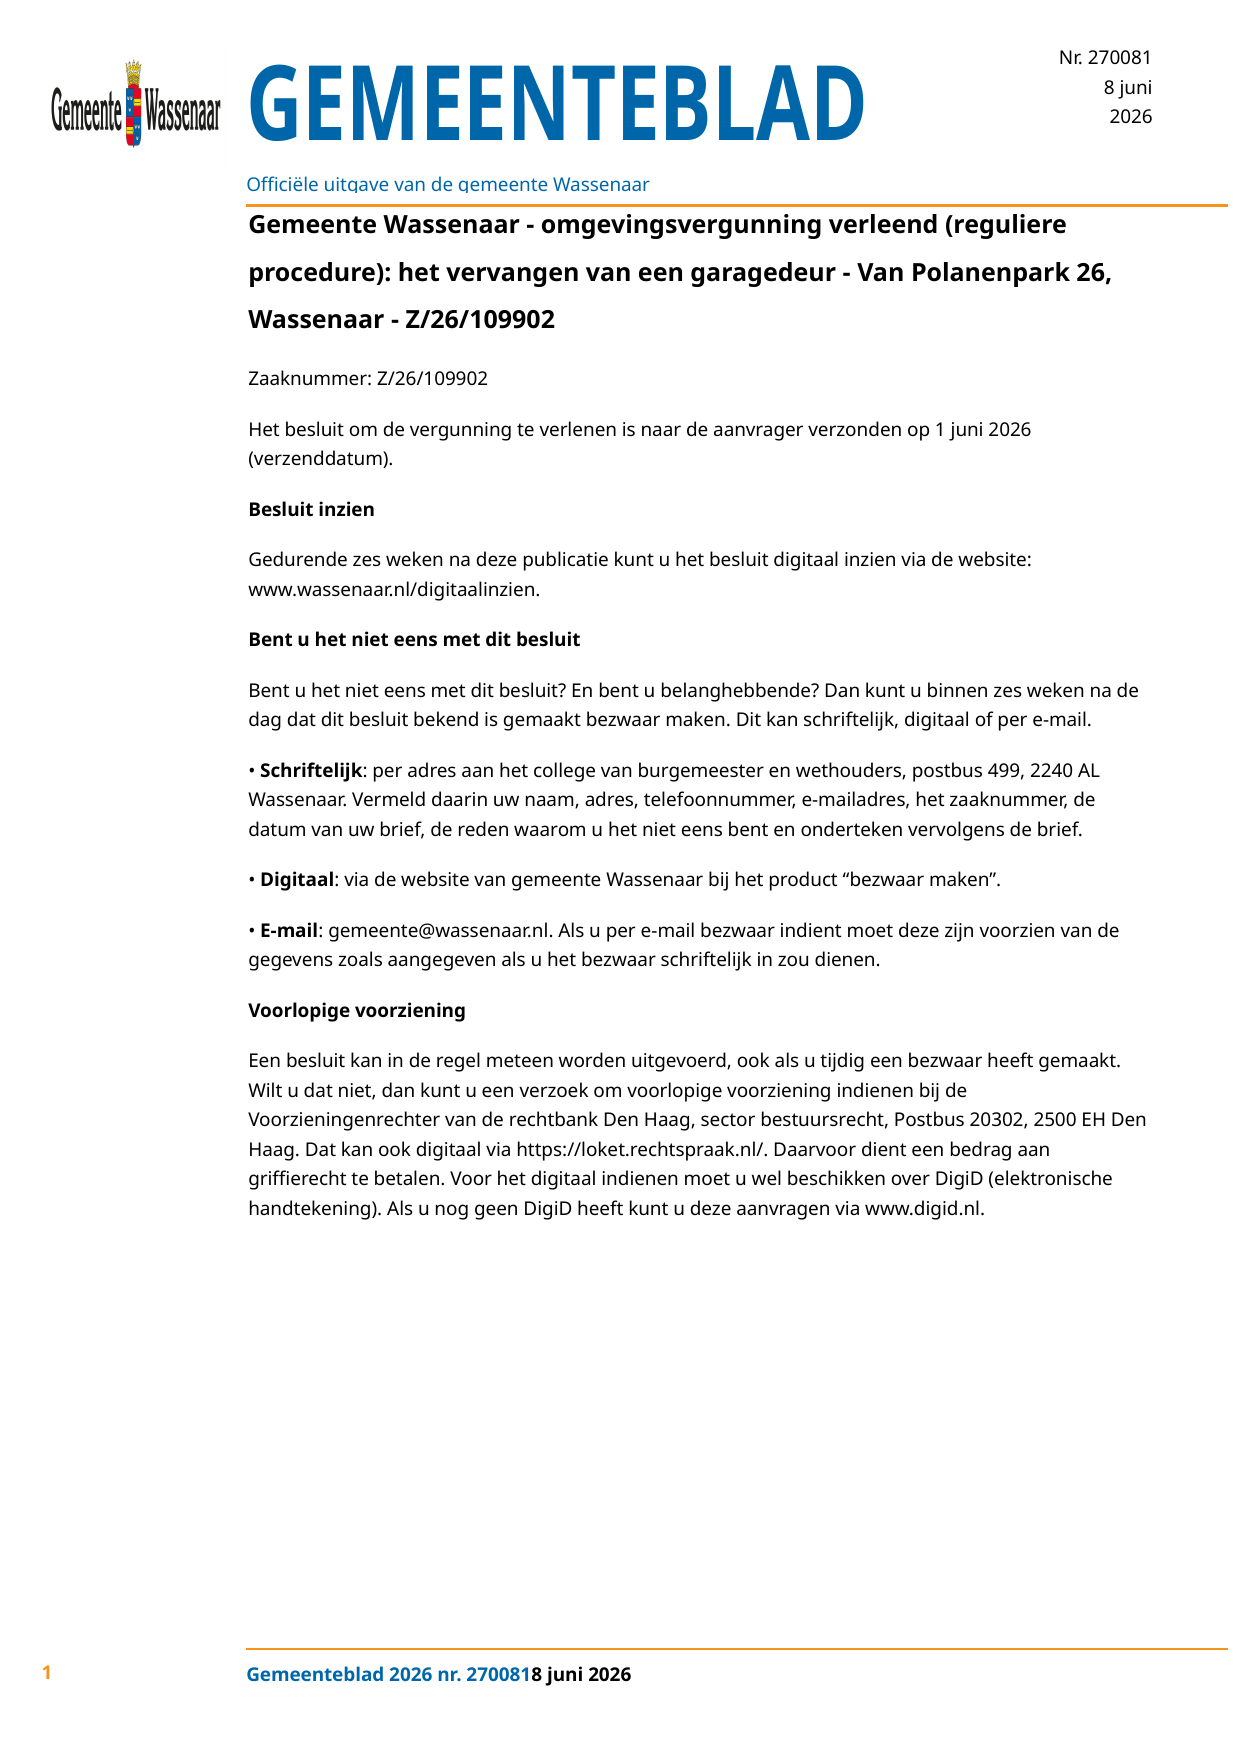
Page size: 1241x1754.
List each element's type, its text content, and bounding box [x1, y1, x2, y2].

text • Digitaal: via de website van gemeente Wassenaar bij het product “bezwaar maken”. [248, 866, 1152, 892]
text Zaaknummer: Z/26/109902 [248, 366, 1152, 391]
text Bent u het niet eens met dit besluit [248, 626, 1152, 652]
picture [41, 47, 231, 172]
text Het besluit om de vergunning te verlenen is naar de aanvrager verzonden op 1 juni 2026 (verzenddatum). [248, 416, 1152, 471]
text Bent u het niet eens met dit besluit? En bent u belanghebbende? Dan kunt u binnen zes weken na de dag dat dit besluit bekend is gemaakt bezwaar maken. Dit kan schriftelijk, digitaal of per e-mail. [248, 677, 1152, 732]
text • Schriftelijk: per adres aan het college van burgemeester en wethouders, postbus 499, 2240 AL Wassenaar. Vermeld daarin uw naam, adres, telefoonnummer, e-mailadres, het zaaknummer, de datum van uw brief, de reden waarom u het niet eens bent en onderteken vervolgens de brief. [248, 757, 1152, 842]
text Voorlopige voorziening [248, 997, 1152, 1022]
text • E-mail: gemeente@wassenaar.nl. Als u per e-mail bezwaar indient moet deze zijn voorzien van de gegevens zoals aangegeven als u het bezwaar schriftelijk in zou dienen. [248, 917, 1152, 972]
text Besluit inzien [248, 496, 1152, 522]
text Een besluit kan in de regel meteen worden uitgevoerd, ook als u tijdig een bezwaar heeft gemaakt. Wilt u dat niet, dan kunt u een verzoek om voorlopige voorziening indienen bij de Voorzieningenrechter van de rechtbank Den Haag, sector bestuursrecht, Postbus 20302, 2500 EH Den Haag. Dat kan ook digitaal via https://loket.rechtspraak.nl/. Daarvoor dient een bedrag aan griffierecht te betalen. Voor het digitaal indienen moet u wel beschikken over DigiD (elektronische handtekening). Als u nog geen DigiD heeft kunt u deze aanvragen via www.digid.nl. [248, 1047, 1152, 1221]
text Gedurende zes weken na deze publicatie kunt u het besluit digitaal inzien via de website: www.wassenaar.nl/digitaalinzien. [248, 546, 1152, 602]
text Gemeente Wassenaar - omgevingsvergunning verleend (reguliere procedure): het vervangen van een garagedeur - Van Polanenpark 26, Wassenaar - Z/26/109902 [248, 207, 1152, 336]
